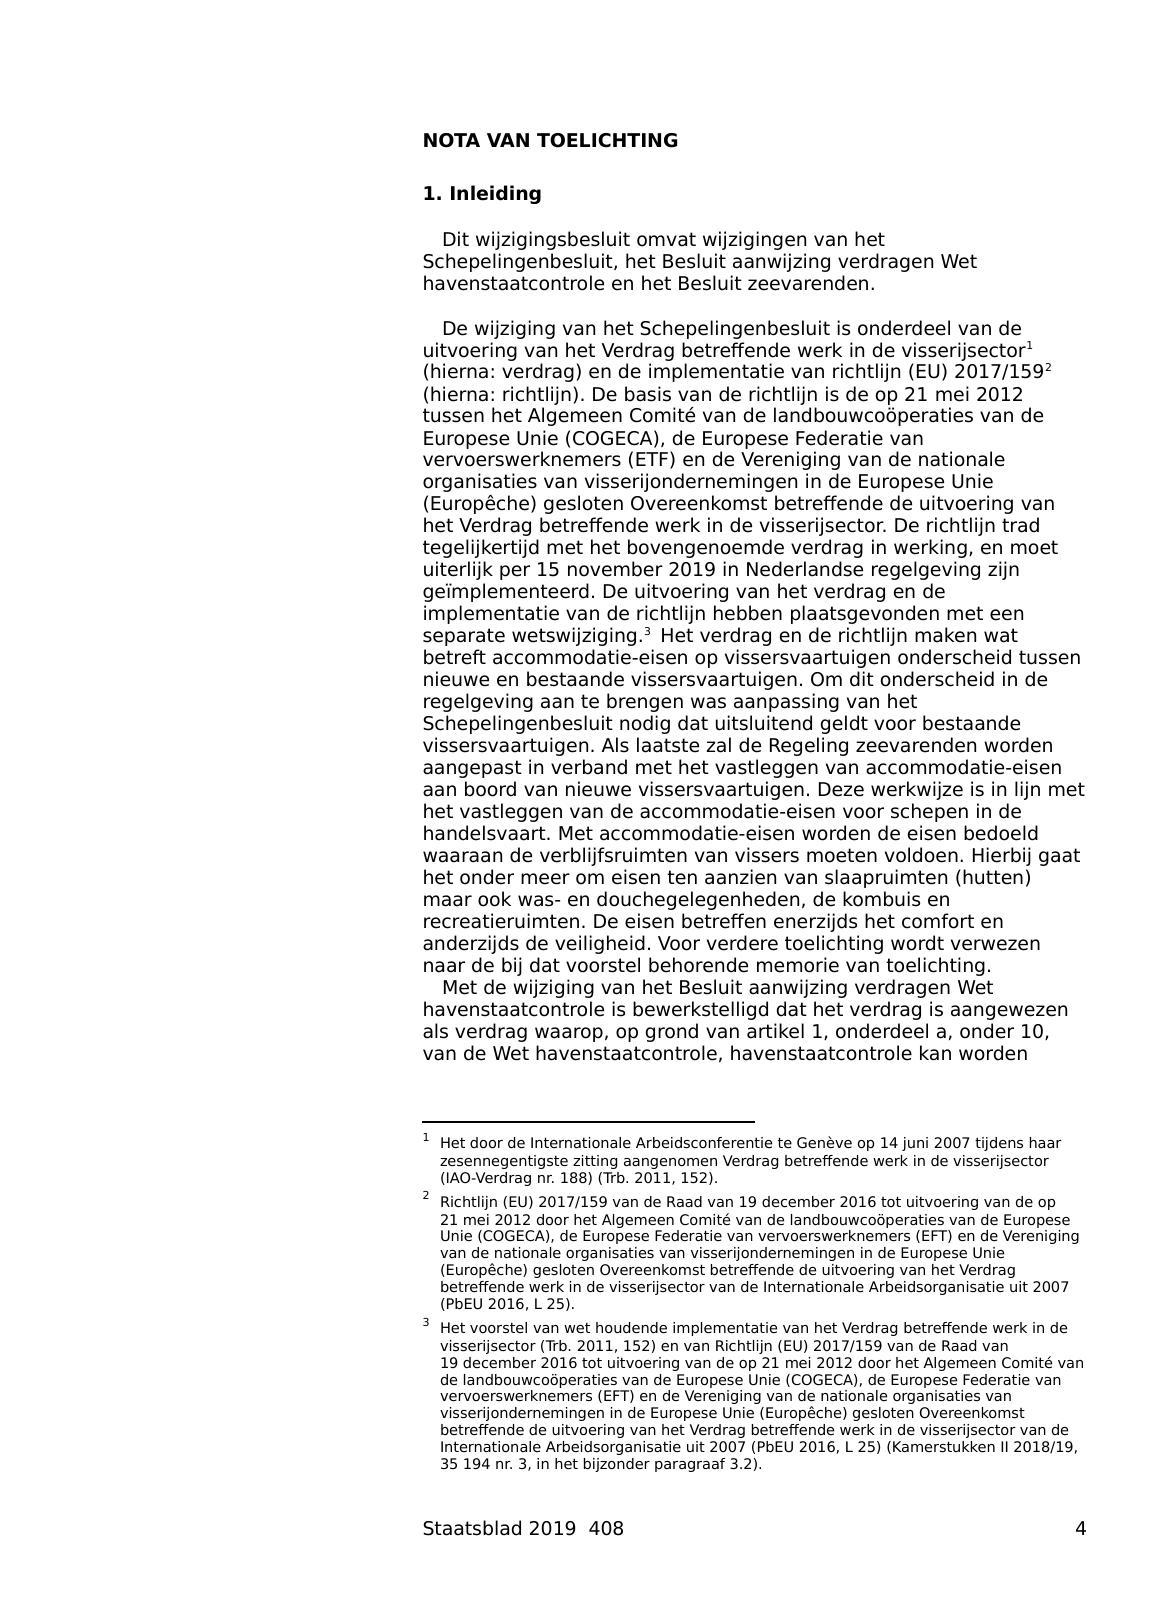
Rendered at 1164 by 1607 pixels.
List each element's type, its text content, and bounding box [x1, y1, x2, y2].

subtitle 1. Inleiding [422, 182, 1087, 204]
text Het door de Internationale Arbeidsconferentie te Genève op 14 juni 2007 tijdens haar zesennegentigste zitting aangenomen Verdrag betreffende werk in de visserijsector (IAO-Verdrag nr. 188) (Trb. 2011, 152). [422, 1131, 1087, 1187]
text Richtlijn (EU) 2017/159 van de Raad van 19 december 2016 tot uitvoering van de op 21 mei 2012 door het Algemeen Comité van de landbouwcoöperaties van de Europese Unie (COGECA), de Europese Federatie van vervoerswerknemers (EFT) en de Vereniging van de nationale organisaties van visserijondernemingen in de Europese Unie (Europêche) gesloten Overeenkomst betreffende de uitvoering van het Verdrag betreffende werk in de visserijsector van de Internationale Arbeidsorganisatie uit 2007 (PbEU 2016, L 25). [422, 1189, 1087, 1313]
text De wijziging van het Schepelingenbesluit is onderdeel van de uitvoering van het Verdrag betreffende werk in de visserijsector (hierna: verdrag) en de implementatie van richtlijn (EU) 2017/159 (hierna: richtlijn). De basis van de richtlijn is de op 21 mei 2012 tussen het Algemeen Comité van de landbouwcoöperaties van de Europese Unie (COGECA), de Europese Federatie van vervoerswerknemers (ETF) en de Vereniging van de nationale organisaties van visserijondernemingen in de Europese Unie (Europêche) gesloten Overeenkomst betreffende de uitvoering van het Verdrag betreffende werk in de visserijsector. De richtlijn trad tegelijkertijd met het bovengenoemde verdrag in werking, en moet uiterlijk per 15 november 2019 in Nederlandse regelgeving zijn geïmplementeerd. De uitvoering van het verdrag en de implementatie van de richtlijn hebben plaatsgevonden met een separate wetswijziging. Het verdrag en de richtlijn maken wat betreft accommodatie-eisen op vissersvaartuigen onderscheid tussen nieuwe en bestaande vissersvaartuigen. Om dit onderscheid in de regelgeving aan te brengen was aanpassing van het Schepelingenbesluit nodig dat uitsluitend geldt voor bestaande vissersvaartuigen. Als laatste zal de Regeling zeevarenden worden aangepast in verband met het vastleggen van accommodatie-eisen aan boord van nieuwe vissersvaartuigen. Deze werkwijze is in lijn met het vastleggen van de accommodatie-eisen voor schepen in de handelsvaart. Met accommodatie-eisen worden de eisen bedoeld waaraan de verblijfsruimten van vissers moeten voldoen. Hierbij gaat het onder meer om eisen ten aanzien van slaapruimten (hutten) maar ook was- en douchegelegenheden, de kombuis en recreatieruimten. De eisen betreffen enerzijds het comfort en anderzijds de veiligheid. Voor verdere toelichting wordt verwezen naar de bij dat voorstel behorende memorie van toelichting. [422, 317, 1087, 977]
text Dit wijzigingsbesluit omvat wijzigingen van het Schepelingenbesluit, het Besluit aanwijzing verdragen Wet havenstaatcontrole en het Besluit zeevarenden. [422, 229, 1087, 295]
subtitle NOTA VAN TOELICHTING [422, 130, 1087, 152]
text Met de wijziging van het Besluit aanwijzing verdragen Wet havenstaatcontrole is bewerkstelligd dat het verdrag is aangewezen als verdrag waarop, op grond van artikel 1, onderdeel a, onder 10, van de Wet havenstaatcontrole, havenstaatcontrole kan worden [422, 977, 1087, 1065]
text Het voorstel van wet houdende implementatie van het Verdrag betreffende werk in de visserijsector (Trb. 2011, 152) en van Richtlijn (EU) 2017/159 van de Raad van 19 december 2016 tot uitvoering van de op 21 mei 2012 door het Algemeen Comité van de landbouwcoöperaties van de Europese Unie (COGECA), de Europese Federatie van vervoerswerknemers (EFT) en de Vereniging van de nationale organisaties van visserijondernemingen in de Europese Unie (Europêche) gesloten Overeenkomst betreffende de uitvoering van het Verdrag betreffende werk in de visserijsector van de Internationale Arbeidsorganisatie uit 2007 (PbEU 2016, L 25) (Kamerstukken II 2018/19, 35 194 nr. 3, in het bijzonder paragraaf 3.2). [422, 1316, 1087, 1473]
